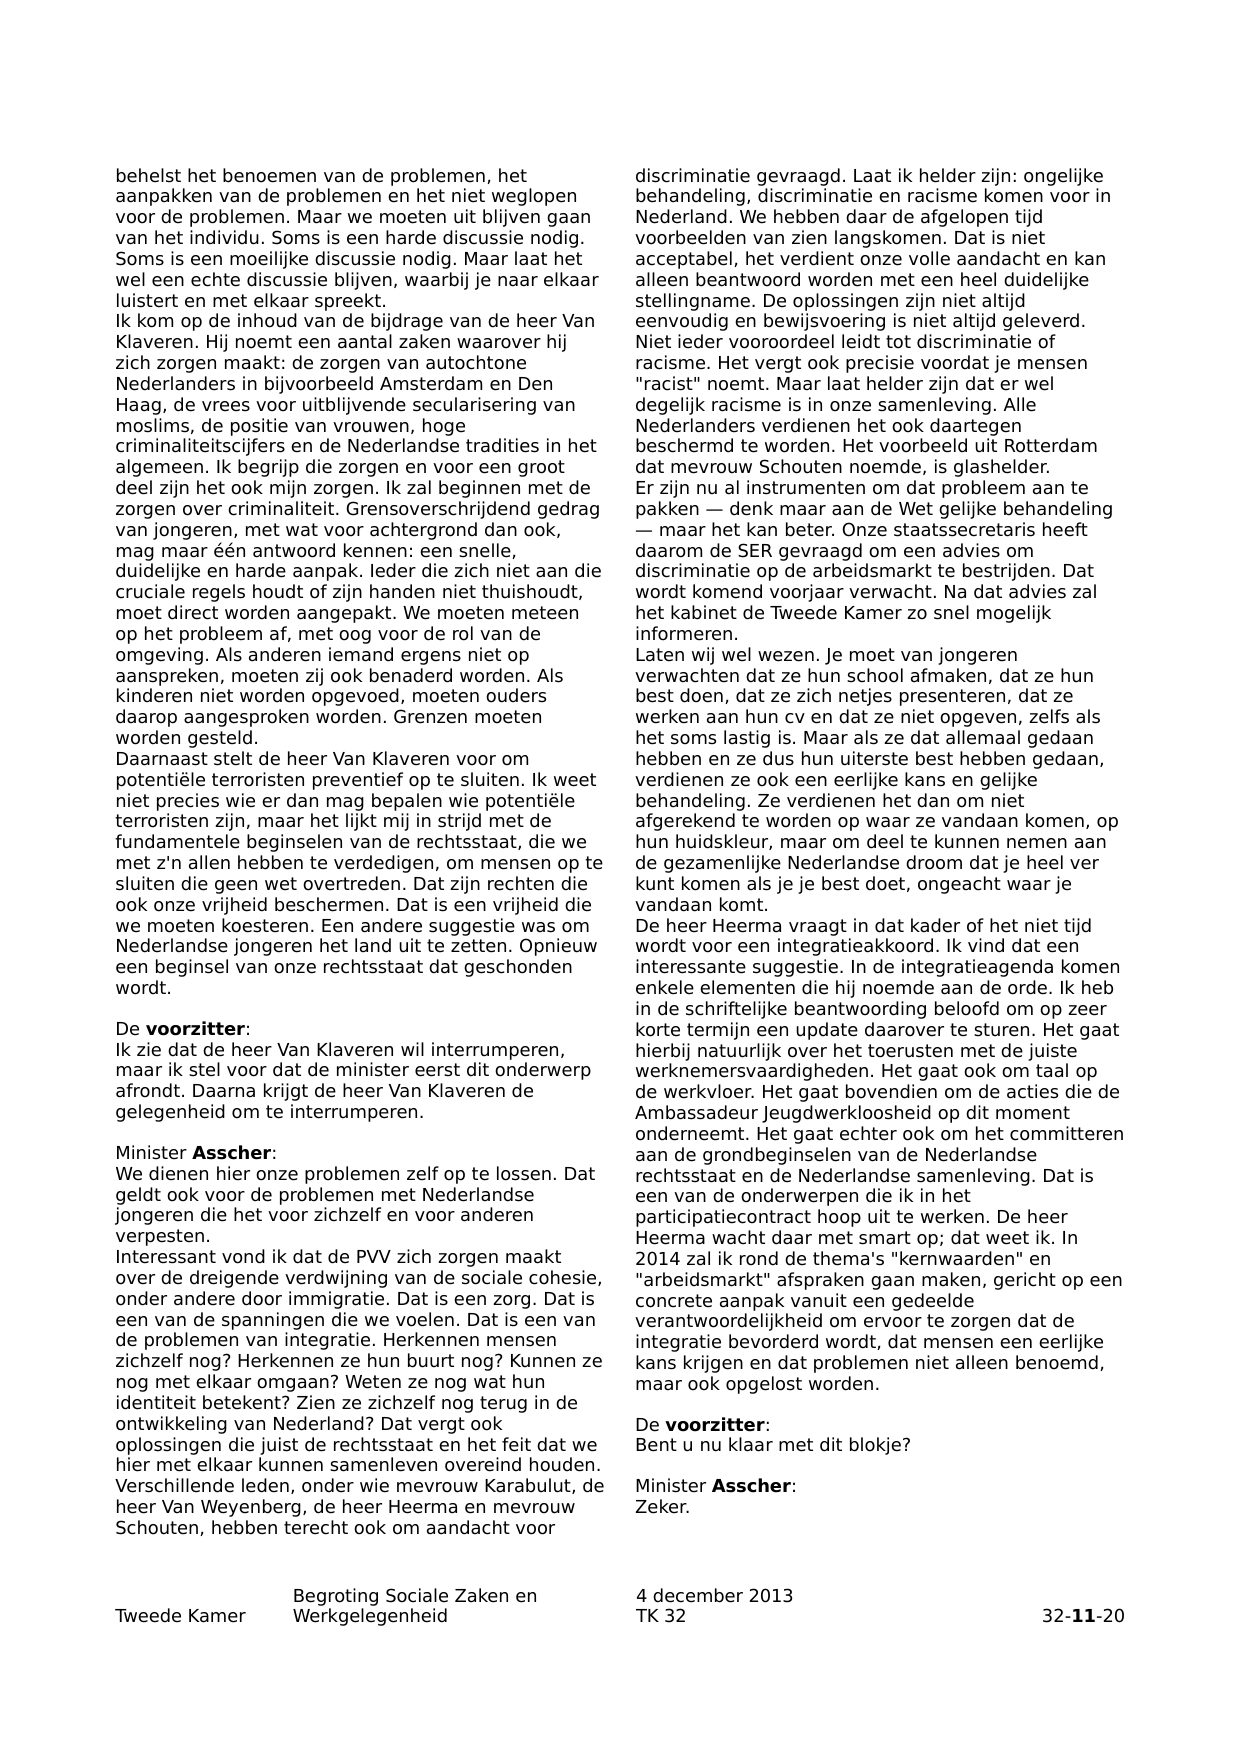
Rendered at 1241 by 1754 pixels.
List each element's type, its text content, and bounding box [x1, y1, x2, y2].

text De voorzitter: [115, 1019, 605, 1039]
text Bent u nu klaar met dit blokje? [635, 1435, 1125, 1456]
text Daarnaast stelt de heer Van Klaveren voor om potentiële terroristen preventief op te sluiten. Ik weet niet precies wie er dan mag bepalen wie potentiële terroristen zijn, maar het lijkt mij in strijd met de fundamentele beginselen van de rechtsstaat, die we met z'n allen hebben te verdedigen, om mensen op te sluiten die geen wet overtreden. Dat zijn rechten die ook onze vrijheid beschermen. Dat is een vrijheid die we moeten koesteren. Een andere suggestie was om Nederlandse jongeren het land uit te zetten. Opnieuw een beginsel van onze rechtsstaat dat geschonden wordt. [115, 749, 605, 999]
text Interessant vond ik dat de PVV zich zorgen maakt over de dreigende verdwijning van de sociale cohesie, onder andere door immigratie. Dat is een zorg. Dat is een van de spanningen die we voelen. Dat is een van de problemen van integratie. Herkennen mensen zichzelf nog? Herkennen ze hun buurt nog? Kunnen ze nog met elkaar omgaan? Weten ze nog wat hun identiteit betekent? Zien ze zichzelf nog terug in de ontwikkeling van Nederland? Dat vergt ook oplossingen die juist de rechtsstaat en het feit dat we hier met elkaar kunnen samenleven overeind houden. Verschillende leden, onder wie mevrouw Karabulut, de heer Van Weyenberg, de heer Heerma en mevrouw Schouten, hebben terecht ook om aandacht voor [115, 1247, 605, 1538]
text discriminatie gevraagd. Laat ik helder zijn: ongelijke behandeling, discriminatie en racisme komen voor in Nederland. We hebben daar de afgelopen tijd voorbeelden van zien langskomen. Dat is niet acceptabel, het verdient onze volle aandacht en kan alleen beantwoord worden met een heel duidelijke stellingname. De oplossingen zijn niet altijd eenvoudig en bewijsvoering is niet altijd geleverd. Niet ieder vooroordeel leidt tot discriminatie of racisme. Het vergt ook precisie voordat je mensen "racist" noemt. Maar laat helder zijn dat er wel degelijk racisme is in onze samenleving. Alle Nederlanders verdienen het ook daartegen beschermd te worden. Het voorbeeld uit Rotterdam dat mevrouw Schouten noemde, is glashelder. [635, 165, 1125, 478]
text Minister Asscher: [115, 1143, 605, 1163]
text Ik zie dat de heer Van Klaveren wil interrumperen, maar ik stel voor dat de minister eerst dit onderwerp afrondt. Daarna krijgt de heer Van Klaveren de gelegenheid om te interrumperen. [115, 1039, 605, 1123]
text Minister Asscher: [635, 1476, 1125, 1497]
text Laten wij wel wezen. Je moet van jongeren verwachten dat ze hun school afmaken, dat ze hun best doen, dat ze zich netjes presenteren, dat ze werken aan hun cv en dat ze niet opgeven, zelfs als het soms lastig is. Maar als ze dat allemaal gedaan hebben en ze dus hun uiterste best hebben gedaan, verdienen ze ook een eerlijke kans en gelijke behandeling. Ze verdienen het dan om niet afgerekend te worden op waar ze vandaan komen, op hun huidskleur, maar om deel te kunnen nemen aan de gezamenlijke Nederlandse droom dat je heel ver kunt komen als je je best doet, ongeacht waar je vandaan komt. [635, 644, 1125, 915]
text behelst het benoemen van de problemen, het aanpakken van de problemen en het niet weglopen voor de problemen. Maar we moeten uit blijven gaan van het individu. Soms is een harde discussie nodig. Soms is een moeilijke discussie nodig. Maar laat het wel een echte discussie blijven, waarbij je naar elkaar luistert en met elkaar spreekt. [115, 165, 605, 311]
text Er zijn nu al instrumenten om dat probleem aan te pakken — denk maar aan de Wet gelijke behandeling — maar het kan beter. Onze staatssecretaris heeft daarom de SER gevraagd om een advies om discriminatie op de arbeidsmarkt te bestrijden. Dat wordt komend voorjaar verwacht. Na dat advies zal het kabinet de Tweede Kamer zo snel mogelijk informeren. [635, 478, 1125, 644]
text De voorzitter: [635, 1414, 1125, 1435]
text Ik kom op de inhoud van de bijdrage van de heer Van Klaveren. Hij noemt een aantal zaken waarover hij zich zorgen maakt: de zorgen van autochtone Nederlanders in bijvoorbeeld Amsterdam en Den Haag, de vrees voor uitblijvende secularisering van moslims, de positie van vrouwen, hoge criminaliteitscijfers en de Nederlandse tradities in het algemeen. Ik begrijp die zorgen en voor een groot deel zijn het ook mijn zorgen. Ik zal beginnen met de zorgen over criminaliteit. Grensoverschrijdend gedrag van jongeren, met wat voor achtergrond dan ook, mag maar één antwoord kennen: een snelle, duidelijke en harde aanpak. Ieder die zich niet aan die cruciale regels houdt of zijn handen niet thuishoudt, moet direct worden aangepakt. We moeten meteen op het probleem af, met oog voor de rol van de omgeving. Als anderen iemand ergens niet op aanspreken, moeten zij ook benaderd worden. Als kinderen niet worden opgevoed, moeten ouders daarop aangesproken worden. Grenzen moeten worden gesteld. [115, 311, 605, 749]
text De heer Heerma vraagt in dat kader of het niet tijd wordt voor een integratieakkoord. Ik vind dat een interessante suggestie. In de integratieagenda komen enkele elementen die hij noemde aan de orde. Ik heb in de schriftelijke beantwoording beloofd om op zeer korte termijn een update daarover te sturen. Het gaat hierbij natuurlijk over het toerusten met de juiste werknemersvaardigheden. Het gaat ook om taal op de werkvloer. Het gaat bovendien om de acties die de Ambassadeur Jeugdwerkloosheid op dit moment onderneemt. Het gaat echter ook om het committeren aan de grondbeginselen van de Nederlandse rechtsstaat en de Nederlandse samenleving. Dat is een van de onderwerpen die ik in het participatiecontract hoop uit te werken. De heer Heerma wacht daar met smart op; dat weet ik. In 2014 zal ik rond de thema's "kernwaarden" en "arbeidsmarkt" afspraken gaan maken, gericht op een concrete aanpak vanuit een gedeelde verantwoordelijkheid om ervoor te zorgen dat de integratie bevorderd wordt, dat mensen een eerlijke kans krijgen en dat problemen niet alleen benoemd, maar ook opgelost worden. [635, 915, 1125, 1394]
text Zeker. [635, 1497, 1125, 1518]
text We dienen hier onze problemen zelf op te lossen. Dat geldt ook voor de problemen met Nederlandse jongeren die het voor zichzelf en voor anderen verpesten. [115, 1163, 605, 1247]
